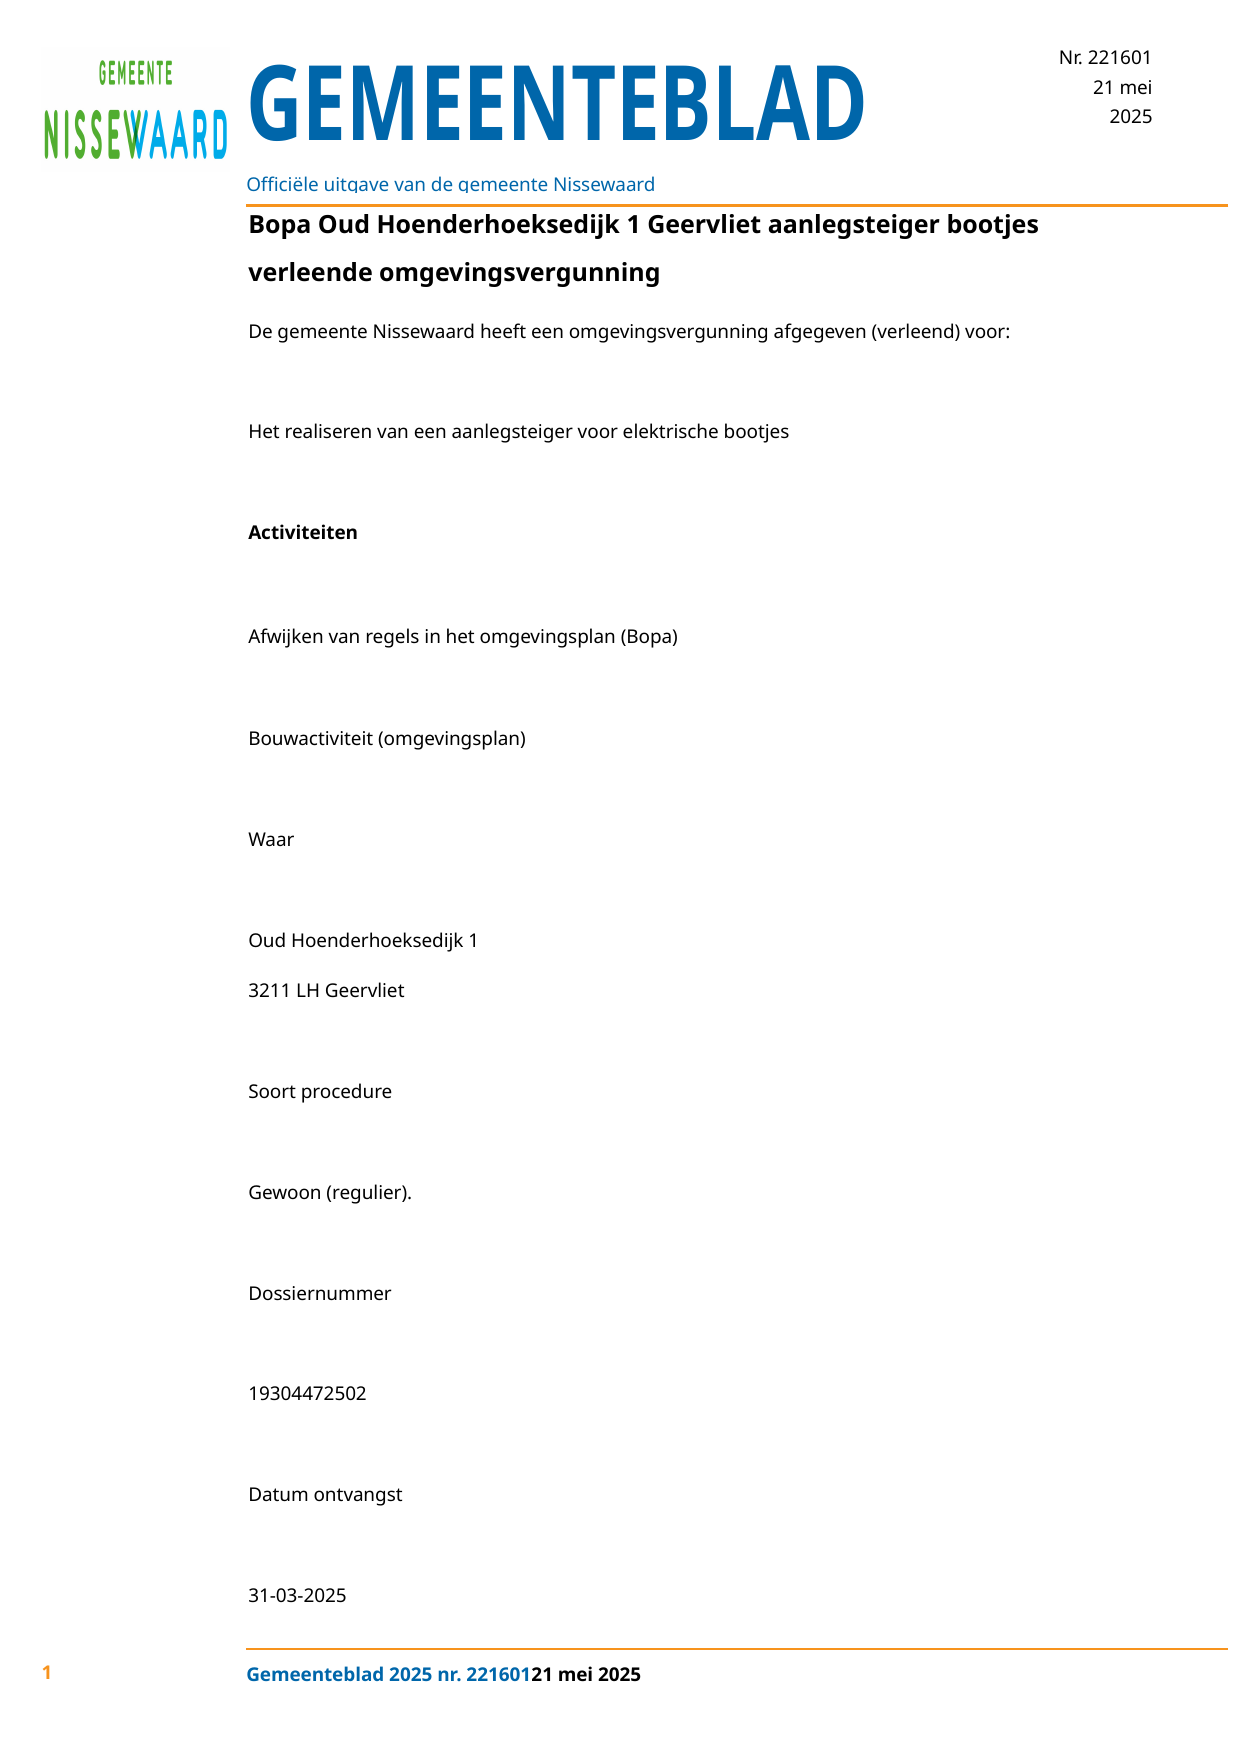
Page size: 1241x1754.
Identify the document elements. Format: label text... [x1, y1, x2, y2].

picture [41, 47, 231, 172]
text Activiteiten [248, 519, 1152, 545]
text Gewoon (regulier). [248, 1179, 1152, 1205]
text Bouwactiviteit (omgevingsplan) [248, 725, 1152, 751]
text Soort procedure [248, 1078, 1152, 1104]
text Bopa Oud Hoenderhoeksedijk 1 Geervliet aanlegsteiger bootjes verleende omgevingsvergunning [248, 207, 1152, 288]
text 31-03-2025 [248, 1582, 1152, 1608]
text Dossiernummer [248, 1280, 1152, 1306]
text 3211 LH Geervliet [248, 977, 1152, 1003]
text De gemeente Nissewaard heeft een omgevingsvergunning afgegeven (verleend) voor: [248, 318, 1152, 344]
text Datum ontvangst [248, 1481, 1152, 1507]
text Waar [248, 826, 1152, 852]
text Afwijken van regels in het omgevingsplan (Bopa)﻿ [248, 620, 1152, 649]
text Oud Hoenderhoeksedijk 1 [248, 927, 1152, 953]
text 19304472502 [248, 1381, 1152, 1406]
text Het realiseren van een aanlegsteiger voor elektrische bootjes [248, 419, 1152, 444]
